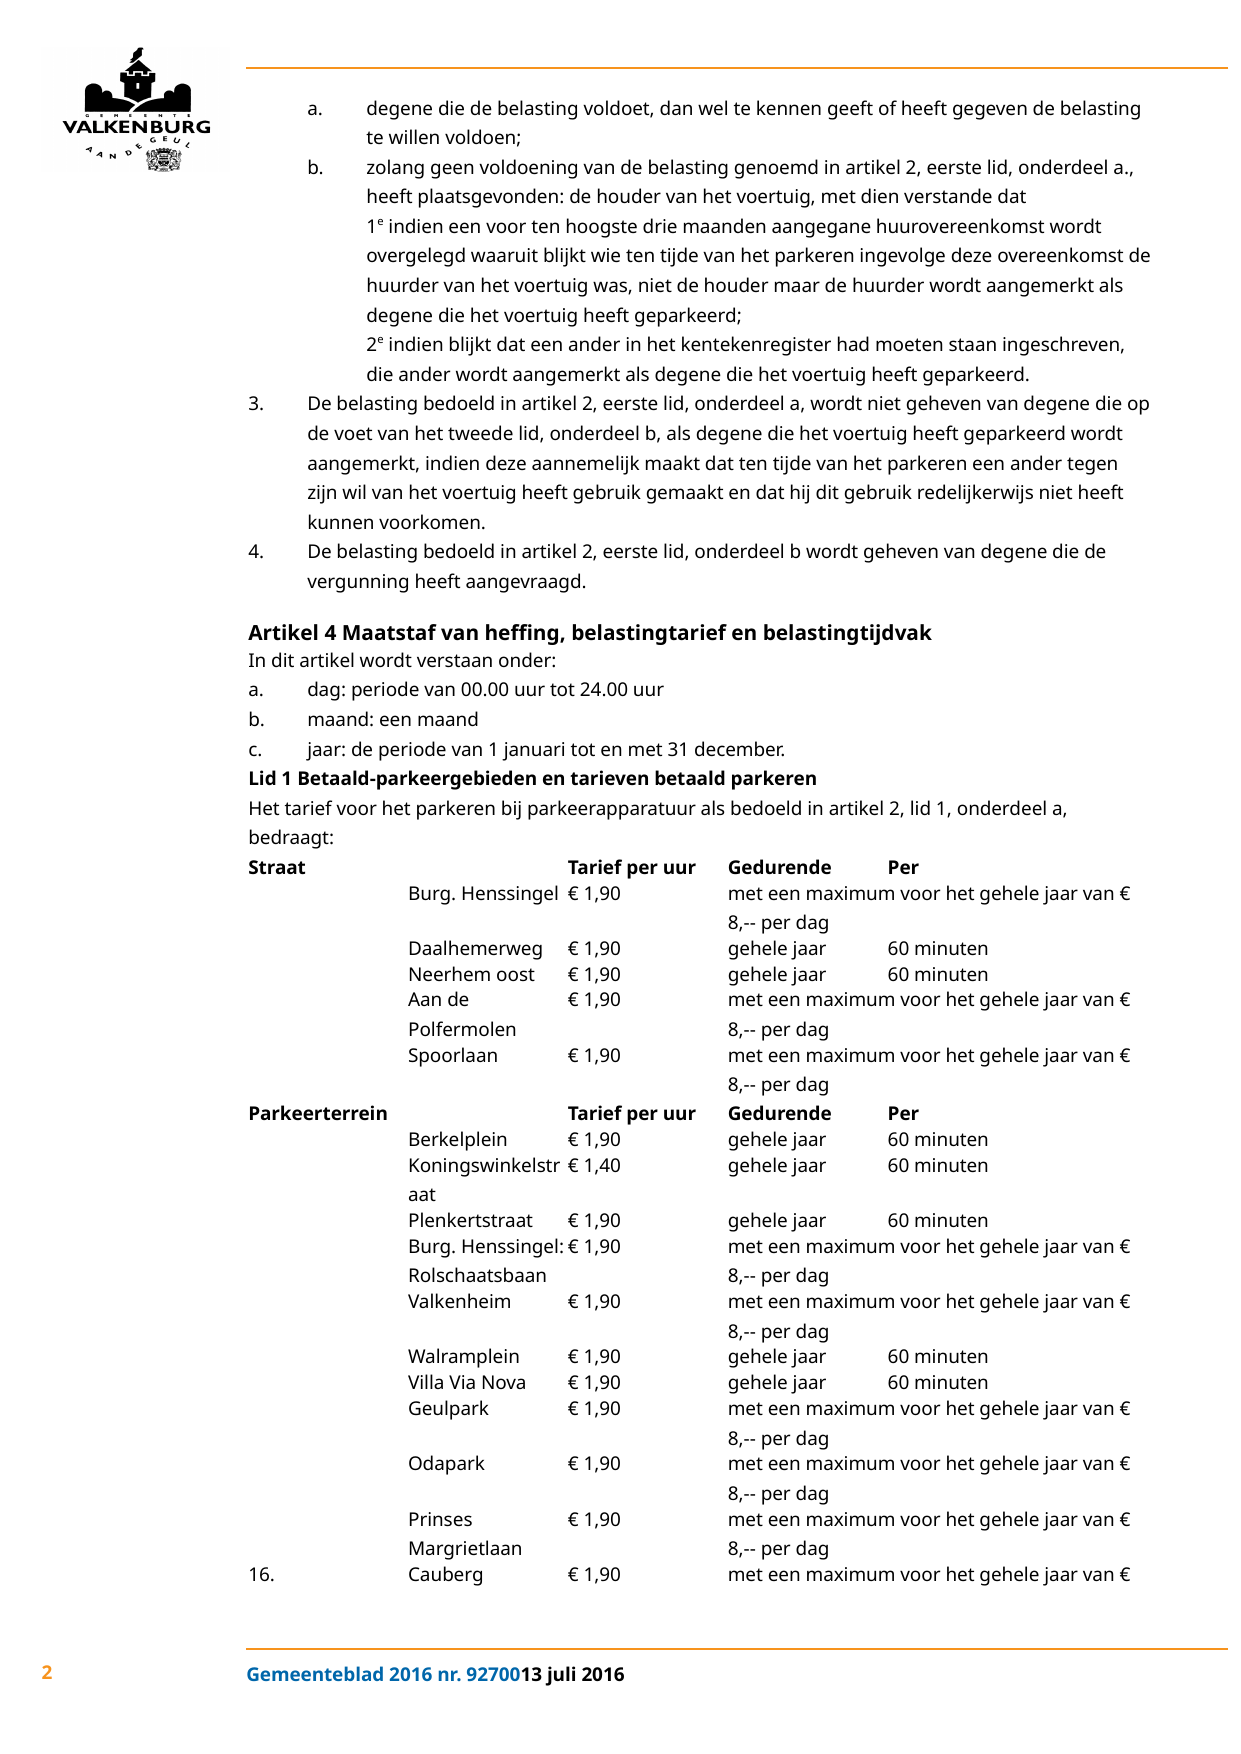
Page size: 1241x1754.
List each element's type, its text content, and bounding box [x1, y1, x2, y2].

list 1e indien een voor ten hoogste drie maanden aangegane huurovereenkomst wordt overgelegd waaruit blijkt wie ten tijde van het parkeren ingevolge deze overeenkomst de huurder van het voertuig was, niet de houder maar de huurder wordt aangemerkt als degene die het voertuig heeft geparkeerd; [307, 213, 1152, 328]
table_header Tarief per uur [568, 1101, 728, 1126]
table_cell Aan de Polfermolen [408, 987, 568, 1042]
table_cell [248, 1126, 408, 1152]
table_cell € 1,40 [568, 1152, 728, 1207]
table_header Per [888, 854, 1152, 880]
table_cell € 1,90 [568, 1233, 728, 1288]
list maand: een maand [248, 706, 1152, 732]
table_cell € 1,90 [568, 1370, 728, 1395]
list De belasting bedoeld in artikel 2, eerste lid, onderdeel a, wordt niet geheven van degene die op de voet van het tweede lid, onderdeel b, als degene die het voertuig heeft geparkeerd wordt aangemerkt, indien deze aannemelijk maakt dat ten tijde van het parkeren een ander tegen zijn wil van het voertuig heeft gebruik gemaakt en dat hij dit gebruik redelijkerwijs niet heeft kunnen voorkomen. [248, 391, 1152, 535]
table_cell [248, 1289, 408, 1344]
table_cell [248, 987, 408, 1042]
list dag: periode van 00.00 uur tot 24.00 uur [248, 677, 1152, 702]
table_cell [248, 961, 408, 987]
text Het tarief voor het parkeren bij parkeerapparatuur als bedoeld in artikel 2, lid 1, onderdeel a, bedraagt: [248, 795, 1152, 850]
table_cell Villa Via Nova [408, 1370, 568, 1395]
table_cell Valkenheim [408, 1289, 568, 1344]
table_header Parkeerterrein [248, 1101, 568, 1126]
table_cell [248, 1344, 408, 1369]
table_cell gehele jaar [728, 961, 887, 987]
table_cell Odapark [408, 1451, 568, 1506]
table_cell € 1,90 [568, 1344, 728, 1369]
table_cell 60 minuten [888, 935, 1152, 961]
table_cell € 1,90 [568, 880, 728, 935]
table_cell Daalhemerweg [408, 935, 568, 961]
table_cell [248, 1506, 408, 1561]
table_cell € 1,90 [568, 935, 728, 961]
table_cell [248, 1395, 408, 1451]
table_cell [248, 1152, 408, 1207]
table_header Straat [248, 854, 568, 880]
table_header Per [888, 1101, 1152, 1126]
table_cell met een maximum voor het gehele jaar van € 8,-- per dag [728, 1289, 1152, 1344]
table_cell [248, 1233, 408, 1288]
list degene die de belasting voldoet, dan wel te kennen geeft of heeft gegeven de belasting te willen voldoen; [307, 95, 1152, 150]
table_cell [248, 935, 408, 961]
table_cell met een maximum voor het gehele jaar van € 8,-- per dag [728, 880, 1152, 935]
table_cell € 1,90 [568, 1451, 728, 1506]
table_cell gehele jaar [728, 1208, 887, 1233]
list jaar: de periode van 1 januari tot en met 31 december. [248, 736, 1152, 761]
table_cell met een maximum voor het gehele jaar van € 8,-- per dag [728, 1451, 1152, 1506]
table_cell € 1,90 [568, 1126, 728, 1152]
table_cell Berkelplein [408, 1126, 568, 1152]
list De belasting bedoeld in artikel 2, eerste lid, onderdeel b wordt geheven van degene die de vergunning heeft aangevraagd. [248, 538, 1152, 594]
table_header Gedurende [728, 854, 887, 880]
table_cell met een maximum voor het gehele jaar van € 8,-- per dag [728, 987, 1152, 1042]
list zolang geen voldoening van de belasting genoemd in artikel 2, eerste lid, onderdeel a., heeft plaatsgevonden: de houder van het voertuig, met dien verstande dat [307, 154, 1152, 209]
table_cell Koningswinkelstraat [408, 1152, 568, 1207]
table_cell Burg. Henssingel [408, 880, 568, 935]
table_cell Walramplein [408, 1344, 568, 1369]
table_cell gehele jaar [728, 1126, 887, 1152]
table_cell 60 minuten [888, 1126, 1152, 1152]
table_cell 60 minuten [888, 961, 1152, 987]
table_cell 60 minuten [888, 1344, 1152, 1369]
text In dit artikel wordt verstaan onder: [248, 647, 1152, 673]
table_cell € 1,90 [568, 1208, 728, 1233]
table_cell met een maximum voor het gehele jaar van € 8,-- per dag [728, 1233, 1152, 1288]
table_cell Burg. Henssingel: Rolschaatsbaan [408, 1233, 568, 1288]
table_cell Prinses Margrietlaan [408, 1506, 568, 1561]
table_cell Spoorlaan [408, 1042, 568, 1097]
table_cell met een maximum voor het gehele jaar van € 8,-- per dag [728, 1395, 1152, 1451]
table_cell Neerhem oost [408, 961, 568, 987]
table_cell € 1,90 [568, 1042, 728, 1097]
table_header Tarief per uur [568, 854, 728, 880]
table_cell € 1,90 [568, 961, 728, 987]
text Lid 1 Betaald-parkeergebieden en tarieven betaald parkeren [248, 765, 1152, 791]
table_cell met een maximum voor het gehele jaar van € [728, 1561, 1152, 1587]
table_cell € 1,90 [568, 987, 728, 1042]
text Artikel 4 Maatstaf van heffing, belastingtarief en belastingtijdvak [248, 618, 1152, 647]
table_cell € 1,90 [568, 1395, 728, 1451]
table_cell 16. [248, 1561, 408, 1587]
table_cell € 1,90 [568, 1506, 728, 1561]
table_cell gehele jaar [728, 1344, 887, 1369]
table_cell Cauberg [408, 1561, 568, 1587]
table_cell 60 minuten [888, 1208, 1152, 1233]
table_cell 60 minuten [888, 1152, 1152, 1207]
table_cell € 1,90 [568, 1561, 728, 1587]
table_cell [248, 1451, 408, 1506]
list 2e indien blijkt dat een ander in het kentekenregister had moeten staan ingeschreven, die ander wordt aangemerkt als degene die het voertuig heeft geparkeerd. [307, 331, 1152, 387]
table_cell [248, 1370, 408, 1395]
table_cell 60 minuten [888, 1370, 1152, 1395]
table_cell met een maximum voor het gehele jaar van € 8,-- per dag [728, 1042, 1152, 1097]
table_cell [248, 880, 408, 935]
picture [41, 47, 231, 172]
table_cell [248, 1208, 408, 1233]
table_cell gehele jaar [728, 1152, 887, 1207]
table_cell Plenkertstraat [408, 1208, 568, 1233]
table_cell € 1,90 [568, 1289, 728, 1344]
table_cell [248, 1042, 408, 1097]
table_header Gedurende [728, 1101, 887, 1126]
table_cell Geulpark [408, 1395, 568, 1451]
table_cell gehele jaar [728, 935, 887, 961]
table_cell gehele jaar [728, 1370, 887, 1395]
table_cell met een maximum voor het gehele jaar van € 8,-- per dag [728, 1506, 1152, 1561]
